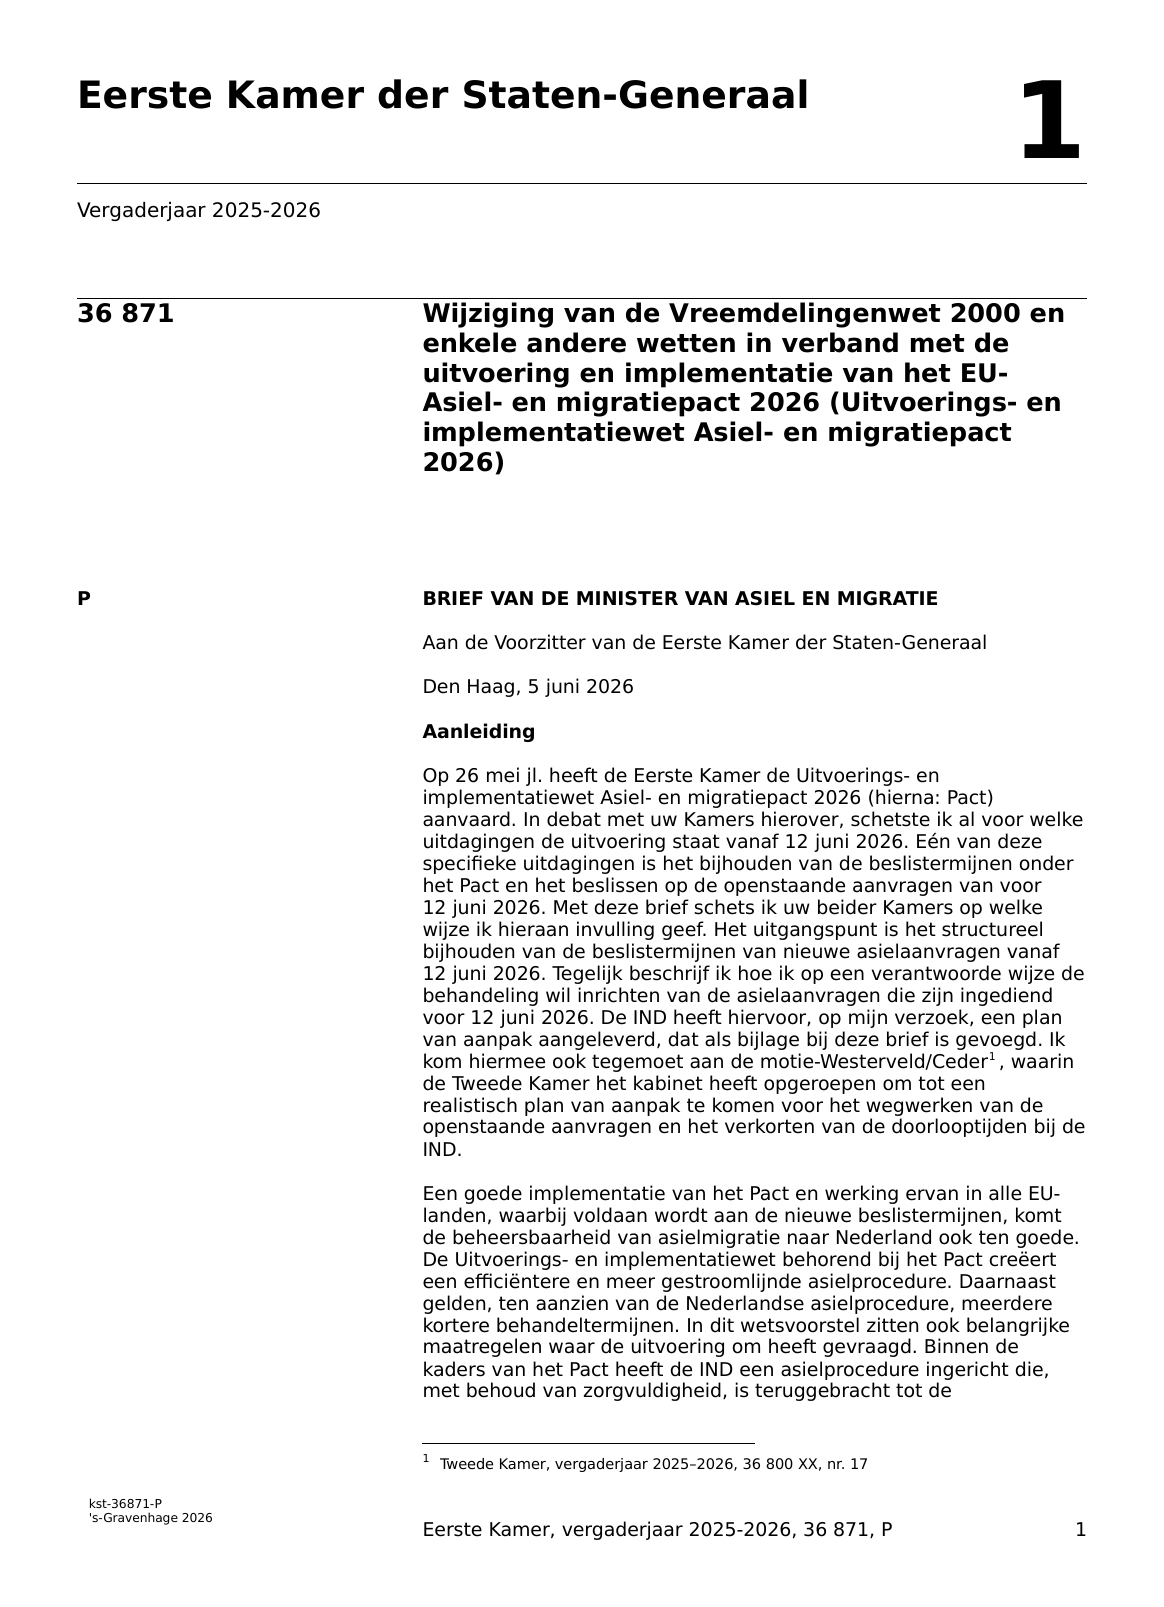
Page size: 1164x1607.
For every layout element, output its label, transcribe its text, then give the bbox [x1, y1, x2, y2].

text Een goede implementatie van het Pact en werking ervan in alle EU-landen, waarbij voldaan wordt aan de nieuwe beslistermijnen, komt de beheersbaarheid van asielmigratie naar Nederland ook ten goede. De Uitvoerings- en implementatiewet behorend bij het Pact creëert een efficiëntere en meer gestroomlijnde asielprocedure. Daarnaast gelden, ten aanzien van de Nederlandse asielprocedure, meerdere kortere behandeltermijnen. In dit wetsvoorstel zitten ook belangrijke maatregelen waar de uitvoering om heeft gevraagd. Binnen de kaders van het Pact heeft de IND een asielprocedure ingericht die, met behoud van zorgvuldigheid, is teruggebracht tot de [422, 1183, 1087, 1402]
text Aan de Voorzitter van de Eerste Kamer der Staten-Generaal [422, 632, 1087, 654]
text Op 26 mei jl. heeft de Eerste Kamer de Uitvoerings- en implementatiewet Asiel- en migratiepact 2026 (hierna: Pact) aanvaard. In debat met uw Kamers hierover, schetste ik al voor welke uitdagingen de uitvoering staat vanaf 12 juni 2026. Eén van deze specifieke uitdagingen is het bijhouden van de beslistermijnen onder het Pact en het beslissen op de openstaande aanvragen van voor 12 juni 2026. Met deze brief schets ik uw beider Kamers op welke wijze ik hieraan invulling geef. Het uitgangspunt is het structureel bijhouden van de beslistermijnen van nieuwe asielaanvragen vanaf 12 juni 2026. Tegelijk beschrijf ik hoe ik op een verantwoorde wijze de behandeling wil inrichten van de asielaanvragen die zijn ingediend voor 12 juni 2026. De IND heeft hiervoor, op mijn verzoek, een plan van aanpak aangeleverd, dat als bijlage bij deze brief is gevoegd. Ik kom hiermee ook tegemoet aan de motie-Westerveld/Ceder, waarin de Tweede Kamer het kabinet heeft opgeroepen om tot een realistisch plan van aanpak te komen voor het wegwerken van de openstaande aanvragen en het verkorten van de doorlooptijden bij de IND. [422, 765, 1087, 1160]
table_cell Vergaderjaar 2025-2026 [77, 184, 1087, 298]
subtitle 36 871 Wijziging van de Vreemdelingenwet 2000 en enkele andere wetten in verband met de uitvoering en implementatie van het EU-Asiel- en migratiepact 2026 (Uitvoerings- en implementatiewet Asiel- en migratiepact 2026) [77, 299, 1087, 477]
text Tweede Kamer, vergaderjaar 2025–2026, 36 800 XX, nr. 17 [422, 1452, 1087, 1474]
table_header Eerste Kamer der Staten-Generaal [77, 59, 886, 183]
text Den Haag, 5 juni 2026 [422, 676, 1087, 698]
subtitle P BRIEF VAN DE MINISTER VAN ASIEL EN MIGRATIE [77, 588, 1087, 610]
subtitle Aanleiding [422, 721, 1087, 743]
text 's-Gravenhage 2026 [88, 1511, 323, 1525]
text kst-36871-P [88, 1497, 323, 1511]
table_header 1 [886, 59, 1087, 183]
